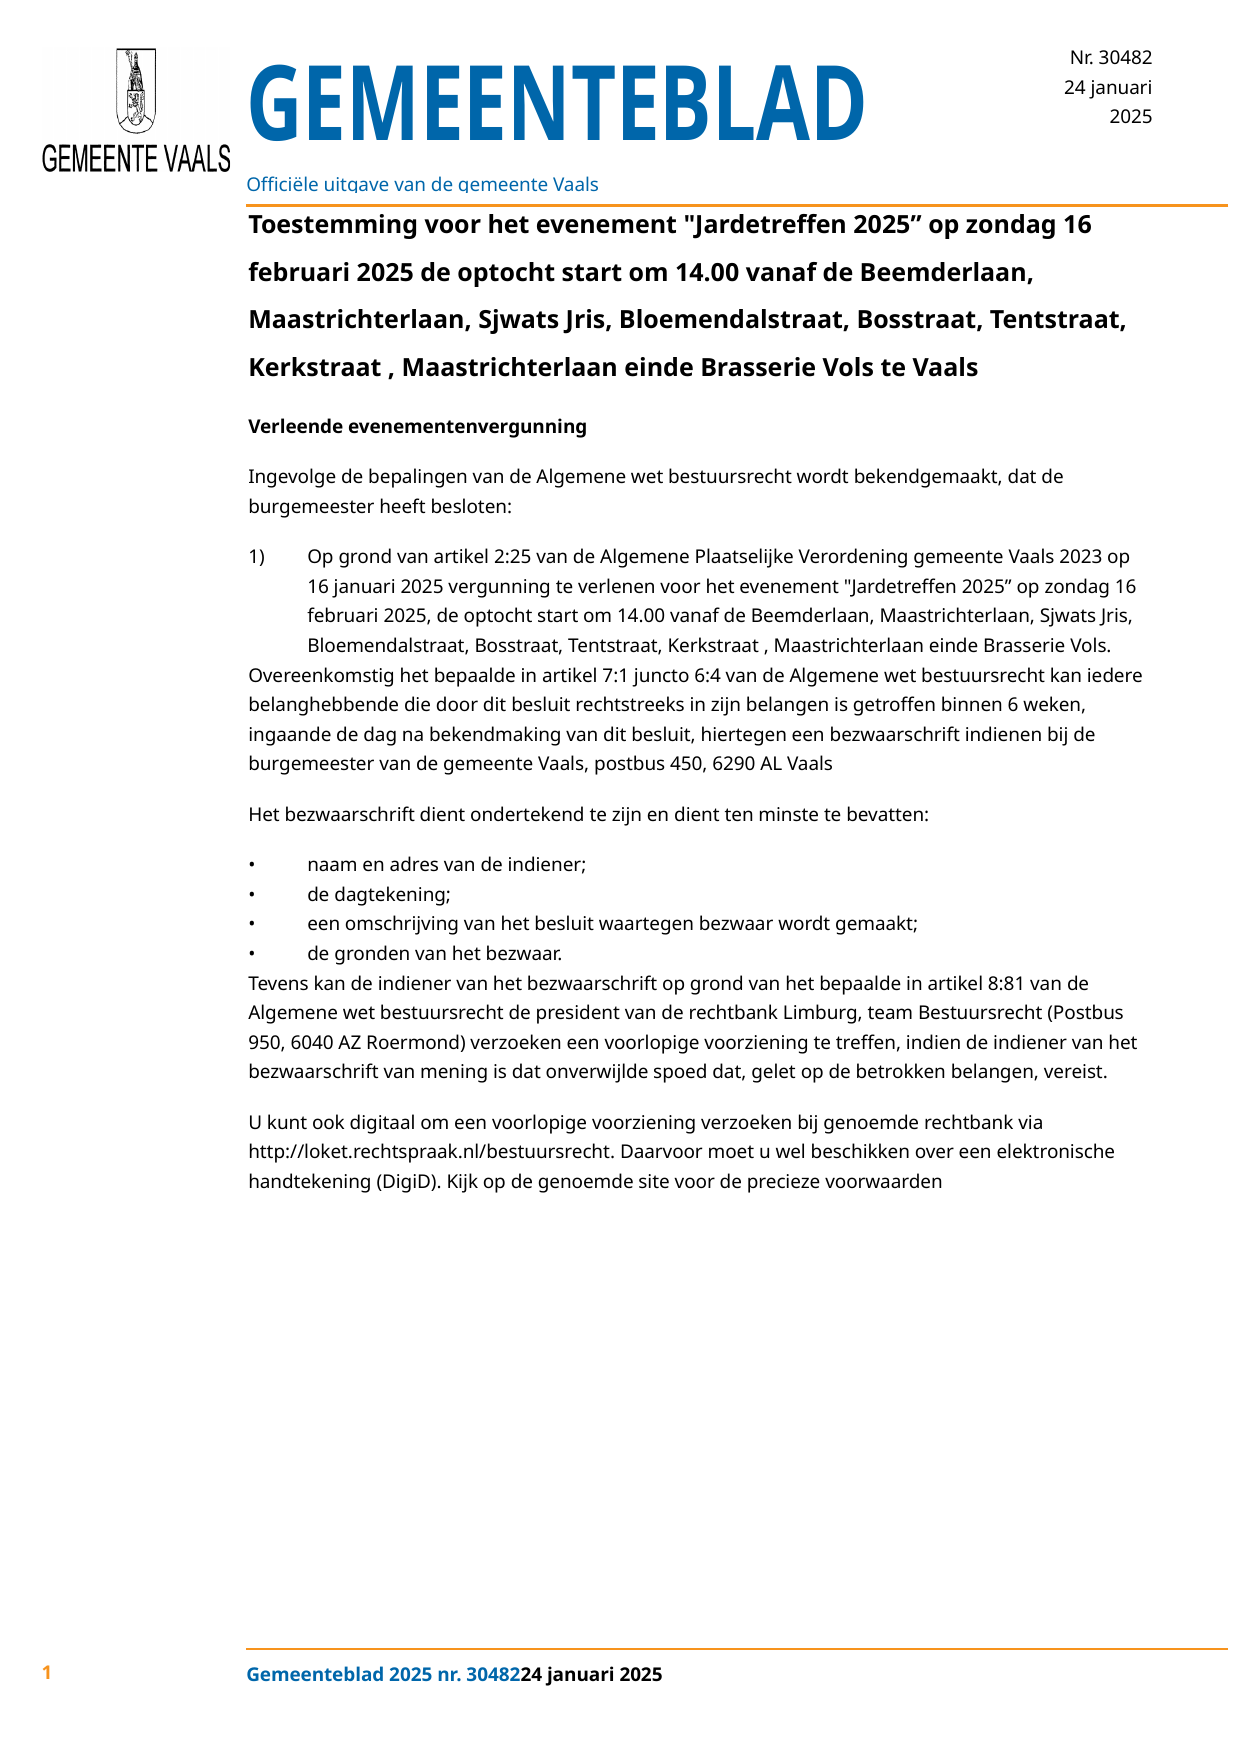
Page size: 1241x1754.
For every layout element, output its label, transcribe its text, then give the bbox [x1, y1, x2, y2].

list de dagtekening; [248, 881, 1152, 907]
text Overeenkomstig het bepaalde in artikel 7:1 juncto 6:4 van de Algemene wet bestuursrecht kan iedere belanghebbende die door dit besluit rechtstreeks in zijn belangen is getroffen binnen 6 weken, ingaande de dag na bekendmaking van dit besluit, hiertegen een bezwaarschrift indienen bij de burgemeester van de gemeente Vaals, postbus 450, 6290 AL Vaals [248, 662, 1152, 776]
list naam en adres van de indiener; [248, 851, 1152, 877]
text Tevens kan de indiener van het bezwaarschrift op grond van het bepaalde in artikel 8:81 van de Algemene wet bestuursrecht de president van de rechtbank Limburg, team Bestuursrecht (Postbus 950, 6040 AZ Roermond) verzoeken een voorlopige voorziening te treffen, indien de indiener van het bezwaarschrift van mening is dat onverwijlde spoed dat, gelet op de betrokken belangen, vereist. [248, 970, 1152, 1084]
text Ingevolge de bepalingen van de Algemene wet bestuursrecht wordt bekendgemaakt, dat de burgemeester heeft besloten: [248, 463, 1152, 519]
text Verleende evenementenvergunning [248, 413, 1152, 439]
list de gronden van het bezwaar. [248, 940, 1152, 966]
text Het bezwaarschrift dient ondertekend te zijn en dient ten minste te bevatten: [248, 801, 1152, 827]
list een omschrijving van het besluit waartegen bezwaar wordt gemaakt; [248, 911, 1152, 936]
text U kunt ook digitaal om een voorlopige voorziening verzoeken bij genoemde rechtbank via http://loket.rechtspraak.nl/bestuursrecht. Daarvoor moet u wel beschikken over een elektronische handtekening (DigiD). Kijk op de genoemde site voor de precieze voorwaarden [248, 1109, 1152, 1194]
text Toestemming voor het evenement "Jardetreffen 2025” op zondag 16 februari 2025 de optocht start om 14.00 vanaf de Beemderlaan, Maastrichterlaan, Sjwats Jris, Bloemendalstraat, Bosstraat, Tentstraat, Kerkstraat , Maastrichterlaan einde Brasserie Vols te Vaals [248, 207, 1152, 384]
picture [41, 47, 231, 172]
list Op grond van artikel 2:25 van de Algemene Plaatselijke Verordening gemeente Vaals 2023 op 16 januari 2025 vergunning te verlenen voor het evenement "Jardetreffen 2025” op zondag 16 februari 2025, de optocht start om 14.00 vanaf de Beemderlaan, Maastrichterlaan, Sjwats Jris, Bloemendalstraat, Bosstraat, Tentstraat, Kerkstraat , Maastrichterlaan einde Brasserie Vols. [248, 543, 1152, 658]
